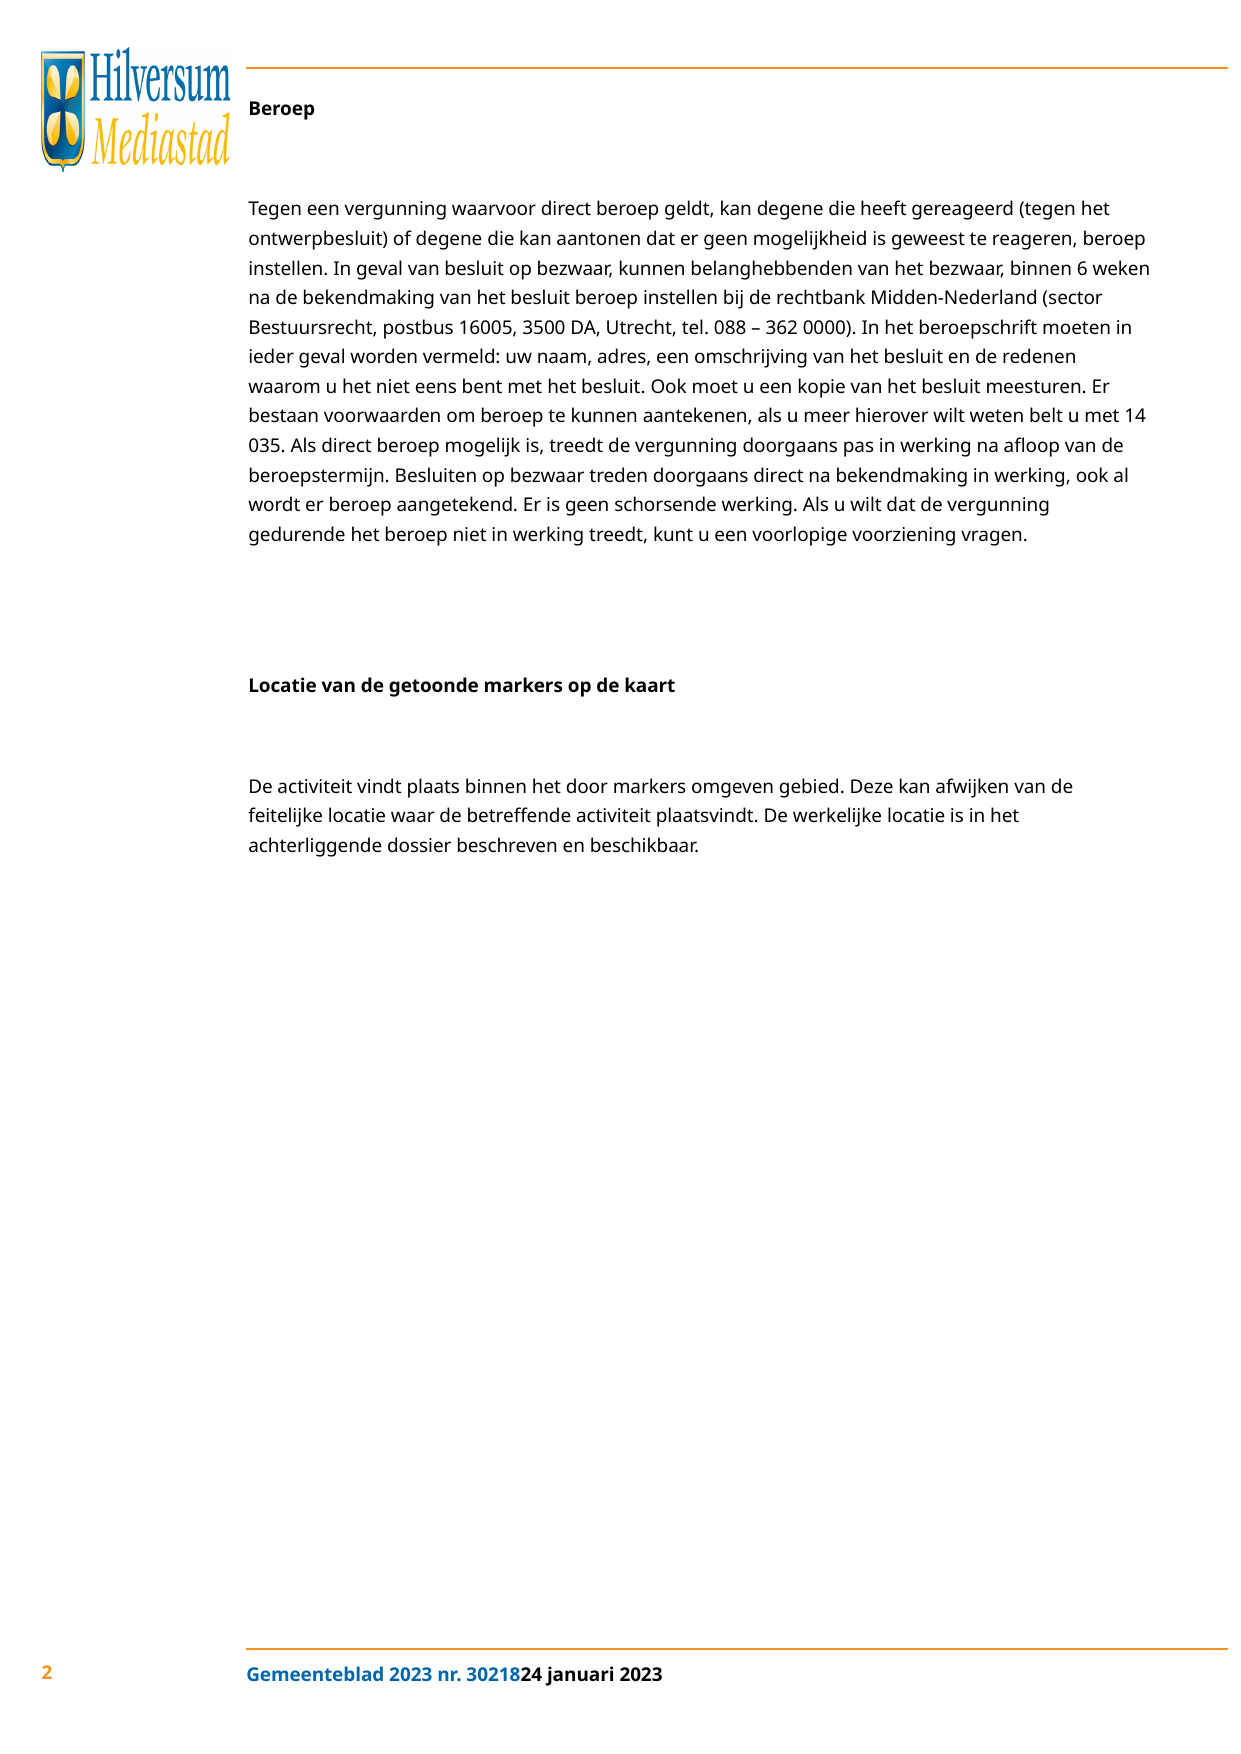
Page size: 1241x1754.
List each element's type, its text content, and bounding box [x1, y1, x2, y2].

text Tegen een vergunning waarvoor direct beroep geldt, kan degene die heeft gereageerd (tegen het ontwerpbesluit) of degene die kan aantonen dat er geen mogelijkheid is geweest te reageren, beroep instellen. In geval van besluit op bezwaar, kunnen belanghebbenden van het bezwaar, binnen 6 weken na de bekendmaking van het besluit beroep instellen bij de rechtbank Midden-Nederland (sector Bestuursrecht, postbus 16005, 3500 DA, Utrecht, tel. 088 – 362 0000). In het beroepschrift moeten in ieder geval worden vermeld: uw naam, adres, een omschrijving van het besluit en de redenen waarom u het niet eens bent met het besluit. Ook moet u een kopie van het besluit meesturen. Er bestaan voorwaarden om beroep te kunnen aantekenen, als u meer hierover wilt weten belt u met 14 035. Als direct beroep mogelijk is, treedt de vergunning doorgaans pas in werking na afloop van de beroepstermijn. Besluiten op bezwaar treden doorgaans direct na bekendmaking in werking, ook al wordt er beroep aangetekend. Er is geen schorsende werking. Als u wilt dat de vergunning gedurende het beroep niet in werking treedt, kunt u een voorlopige voorziening vragen. [248, 196, 1152, 547]
text Beroep [248, 95, 1152, 121]
text De activiteit vindt plaats binnen het door markers omgeven gebied. Deze kan afwijken van de feitelijke locatie waar de betreffende activiteit plaatsvindt. De werkelijke locatie is in het achterliggende dossier beschreven en beschikbaar. [248, 773, 1152, 858]
text Locatie van de getoonde markers op de kaart [248, 672, 1152, 698]
picture [41, 47, 231, 172]
